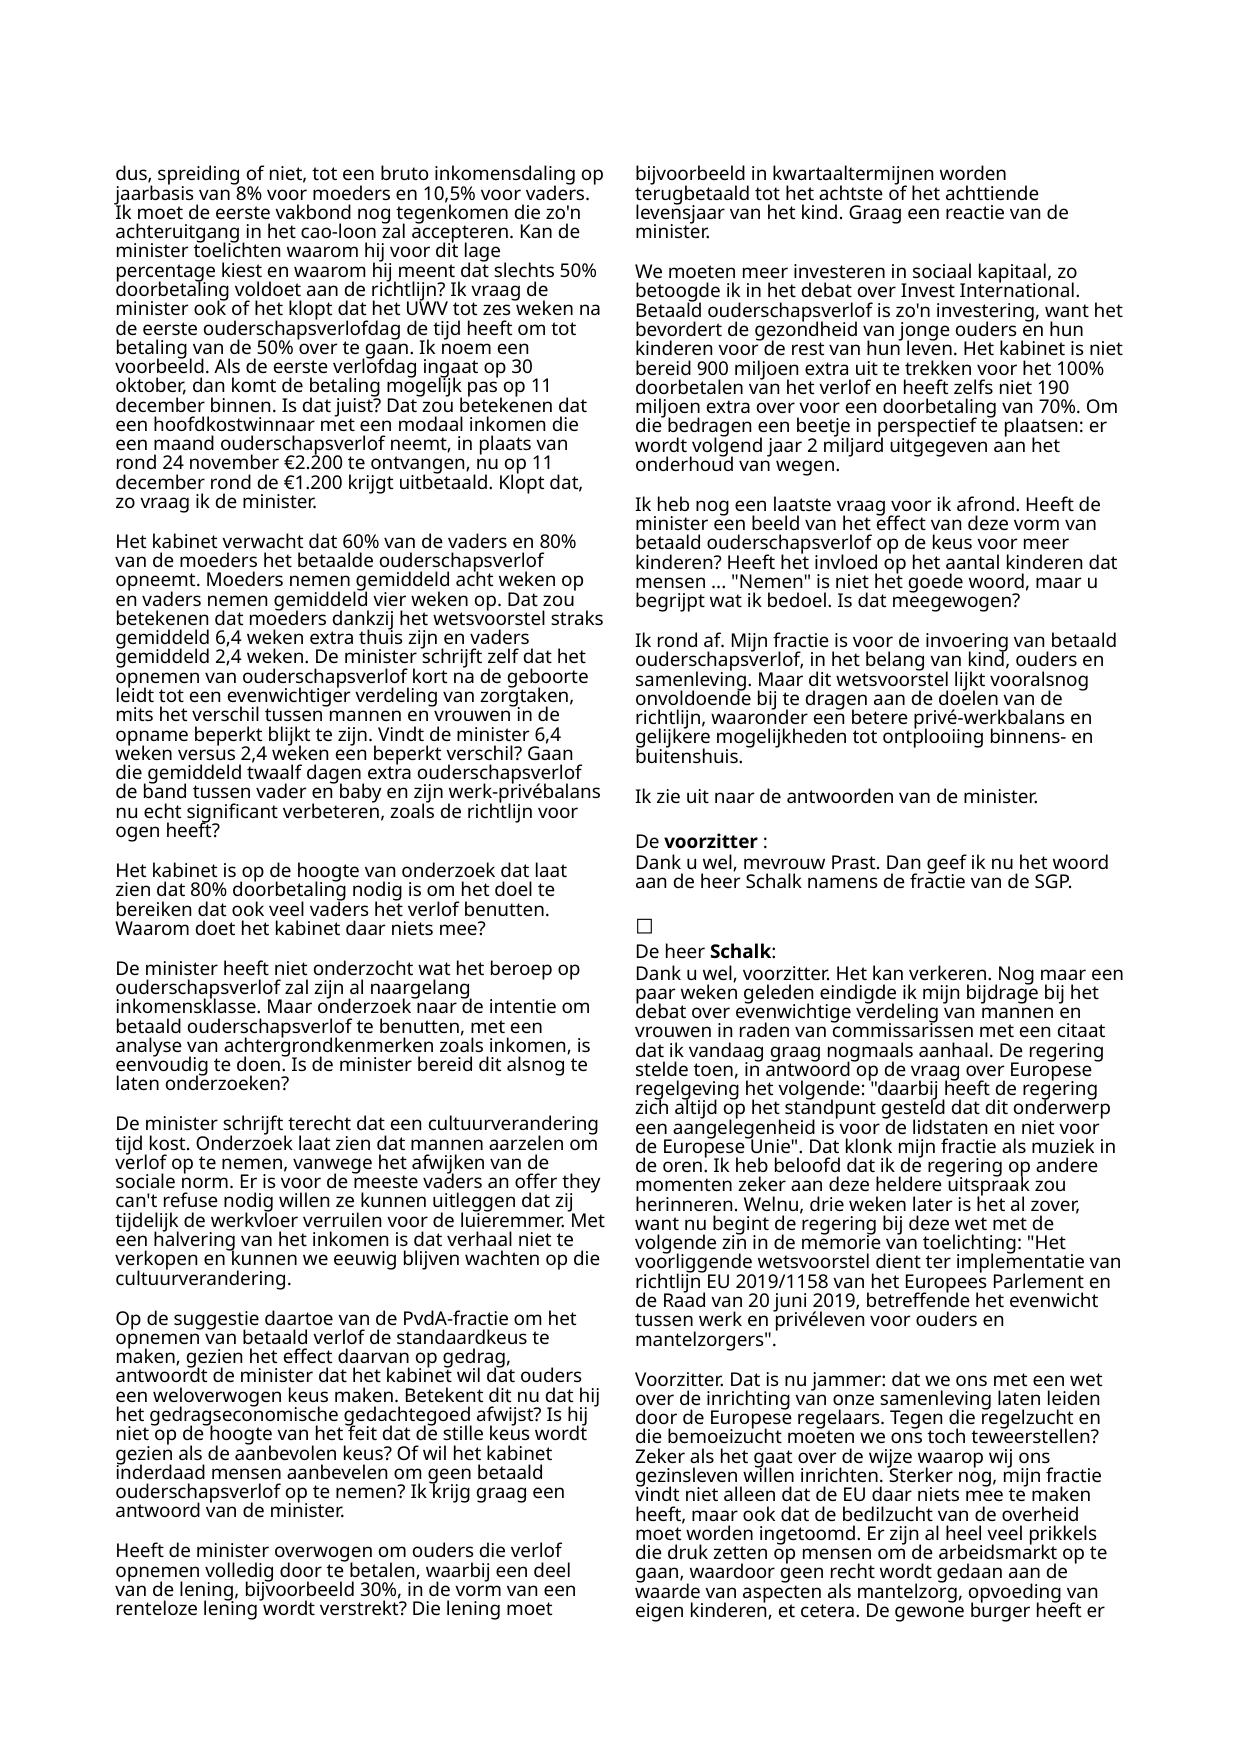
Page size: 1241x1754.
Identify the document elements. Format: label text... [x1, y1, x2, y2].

text Ik heb nog een laatste vraag voor ik afrond. Heeft de minister een beeld van het effect van deze vorm van betaald ouderschapsverlof op de keus voor meer kinderen? Heeft het invloed op het aantal kinderen dat mensen ... "Nemen" is niet het goede woord, maar u begrijpt wat ik bedoel. Is dat meegewogen? [635, 496, 1125, 611]
text ⬜ [635, 913, 1125, 939]
text Het kabinet is op de hoogte van onderzoek dat laat zien dat 80% doorbetaling nodig is om het doel te bereiken dat ook veel vaders het verlof benutten. Waarom doet het kabinet daar niets mee? [115, 862, 605, 939]
text bijvoorbeeld in kwartaaltermijnen worden terugbetaald tot het achtste of het achttiende levensjaar van het kind. Graag een reactie van de minister. [635, 165, 1125, 242]
text De minister schrijft terecht dat een cultuurverandering tijd kost. Onderzoek laat zien dat mannen aarzelen om verlof op te nemen, vanwege het afwijken van de sociale norm. Er is voor de meeste vaders an offer they can't refuse nodig willen ze kunnen uitleggen dat zij tijdelijk de werkvloer verruilen voor de luieremmer. Met een halvering van het inkomen is dat verhaal niet te verkopen en kunnen we eeuwig blijven wachten op die cultuurverandering. [115, 1115, 605, 1289]
text Dank u wel, voorzitter. Het kan verkeren. Nog maar een paar weken geleden eindigde ik mijn bijdrage bij het debat over evenwichtige verdeling van mannen en vrouwen in raden van commissarissen met een citaat dat ik vandaag graag nogmaals aanhaal. De regering stelde toen, in antwoord op de vraag over Europese regelgeving het volgende: "daarbij heeft de regering zich altijd op het standpunt gesteld dat dit onderwerp een aangelegenheid is voor de lidstaten en niet voor de Europese Unie". Dat klonk mijn fractie als muziek in de oren. Ik heb beloofd dat ik de regering op andere momenten zeker aan deze heldere uitspraak zou herinneren. Welnu, drie weken later is het al zover, want nu begint de regering bij deze wet met de volgende zin in de memorie van toelichting: "Het voorliggende wetsvoorstel dient ter implementatie van richtlijn EU 2019/1158 van het Europees Parlement en de Raad van 20 juni 2019, betreffende het evenwicht tussen werk en privéleven voor ouders en mantelzorgers". [635, 964, 1125, 1350]
text De minister heeft niet onderzocht wat het beroep op ouderschapsverlof zal zijn al naargelang inkomensklasse. Maar onderzoek naar de intentie om betaald ouderschapsverlof te benutten, met een analyse van achtergrondkenmerken zoals inkomen, is eenvoudig te doen. Is de minister bereid dit alsnog te laten onderzoeken? [115, 960, 605, 1095]
text We moeten meer investeren in sociaal kapitaal, zo betoogde ik in het debat over Invest International. Betaald ouderschapsverlof is zo'n investering, want het bevordert de gezondheid van jonge ouders en hun kinderen voor de rest van hun leven. Het kabinet is niet bereid 900 miljoen extra uit te trekken voor het 100% doorbetalen van het verlof en heeft zelfs niet 190 miljoen extra over voor een doorbetaling van 70%. Om die bedragen een beetje in perspectief te plaatsen: er wordt volgend jaar 2 miljard uitgegeven aan het onderhoud van wegen. [635, 263, 1125, 475]
text Heeft de minister overwogen om ouders die verlof opnemen volledig door te betalen, waarbij een deel van de lening, bijvoorbeeld 30%, in de vorm van een renteloze lening wordt verstrekt? Die lening moet [115, 1542, 605, 1619]
text De voorzitter : [635, 828, 1125, 854]
text Ik zie uit naar de antwoorden van de minister. [635, 788, 1125, 807]
text Ik rond af. Mijn fractie is voor de invoering van betaald ouderschapsverlof, in het belang van kind, ouders en samenleving. Maar dit wetsvoorstel lijkt vooralsnog onvoldoende bij te dragen aan de doelen van de richtlijn, waaronder een betere privé-werkbalans en gelijkere mogelijkheden tot ontplooiing binnens- en buitenshuis. [635, 632, 1125, 767]
text Op de suggestie daartoe van de PvdA-fractie om het opnemen van betaald verlof de standaardkeus te maken, gezien het effect daarvan op gedrag, antwoordt de minister dat het kabinet wil dat ouders een weloverwogen keus maken. Betekent dit nu dat hij het gedragseconomische gedachtegoed afwijst? Is hij niet op de hoogte van het feit dat de stille keus wordt gezien als de aanbevolen keus? Of wil het kabinet inderdaad mensen aanbevelen om geen betaald ouderschapsverlof op te nemen? Ik krijg graag een antwoord van de minister. [115, 1309, 605, 1522]
text dus, spreiding of niet, tot een bruto inkomensdaling op jaarbasis van 8% voor moeders en 10,5% voor vaders. Ik moet de eerste vakbond nog tegenkomen die zo'n achteruitgang in het cao-loon zal accepteren. Kan de minister toelichten waarom hij voor dit lage percentage kiest en waarom hij meent dat slechts 50% doorbetaling voldoet aan de richtlijn? Ik vraag de minister ook of het klopt dat het UWV tot zes weken na de eerste ouderschapsverlofdag de tijd heeft om tot betaling van de 50% over te gaan. Ik noem een voorbeeld. Als de eerste verlofdag ingaat op 30 oktober, dan komt de betaling mogelijk pas op 11 december binnen. Is dat juist? Dat zou betekenen dat een hoofdkostwinnaar met een modaal inkomen die een maand ouderschapsverlof neemt, in plaats van rond 24 november €2.200 te ontvangen, nu op 11 december rond de €1.200 krijgt uitbetaald. Klopt dat, zo vraag ik de minister. [115, 165, 605, 512]
text Het kabinet verwacht dat 60% van de vaders en 80% van de moeders het betaalde ouderschapsverlof opneemt. Moeders nemen gemiddeld acht weken op en vaders nemen gemiddeld vier weken op. Dat zou betekenen dat moeders dankzij het wetsvoorstel straks gemiddeld 6,4 weken extra thuis zijn en vaders gemiddeld 2,4 weken. De minister schrijft zelf dat het opnemen van ouderschapsverlof kort na de geboorte leidt tot een evenwichtiger verdeling van zorgtaken, mits het verschil tussen mannen en vrouwen in de opname beperkt blijkt te zijn. Vindt de minister 6,4 weken versus 2,4 weken een beperkt verschil? Gaan die gemiddeld twaalf dagen extra ouderschapsverlof de band tussen vader en baby en zijn werk-privébalans nu echt significant verbeteren, zoals de richtlijn voor ogen heeft? [115, 533, 605, 841]
text Dank u wel, mevrouw Prast. Dan geef ik nu het woord aan de heer Schalk namens de fractie van de SGP. [635, 854, 1125, 892]
text Voorzitter. Dat is nu jammer: dat we ons met een wet over de inrichting van onze samenleving laten leiden door de Europese regelaars. Tegen die regelzucht en die bemoeizucht moeten we ons toch teweerstellen? Zeker als het gaat over de wijze waarop wij ons gezinsleven willen inrichten. Sterker nog, mijn fractie vindt niet alleen dat de EU daar niets mee te maken heeft, maar ook dat de bedilzucht van de overheid moet worden ingetoomd. Er zijn al heel veel prikkels die druk zetten op mensen om de arbeidsmarkt op te gaan, waardoor geen recht wordt gedaan aan de waarde van aspecten als mantelzorg, opvoeding van eigen kinderen, et cetera. De gewone burger heeft er [635, 1371, 1125, 1621]
text De heer Schalk: [635, 939, 1125, 964]
